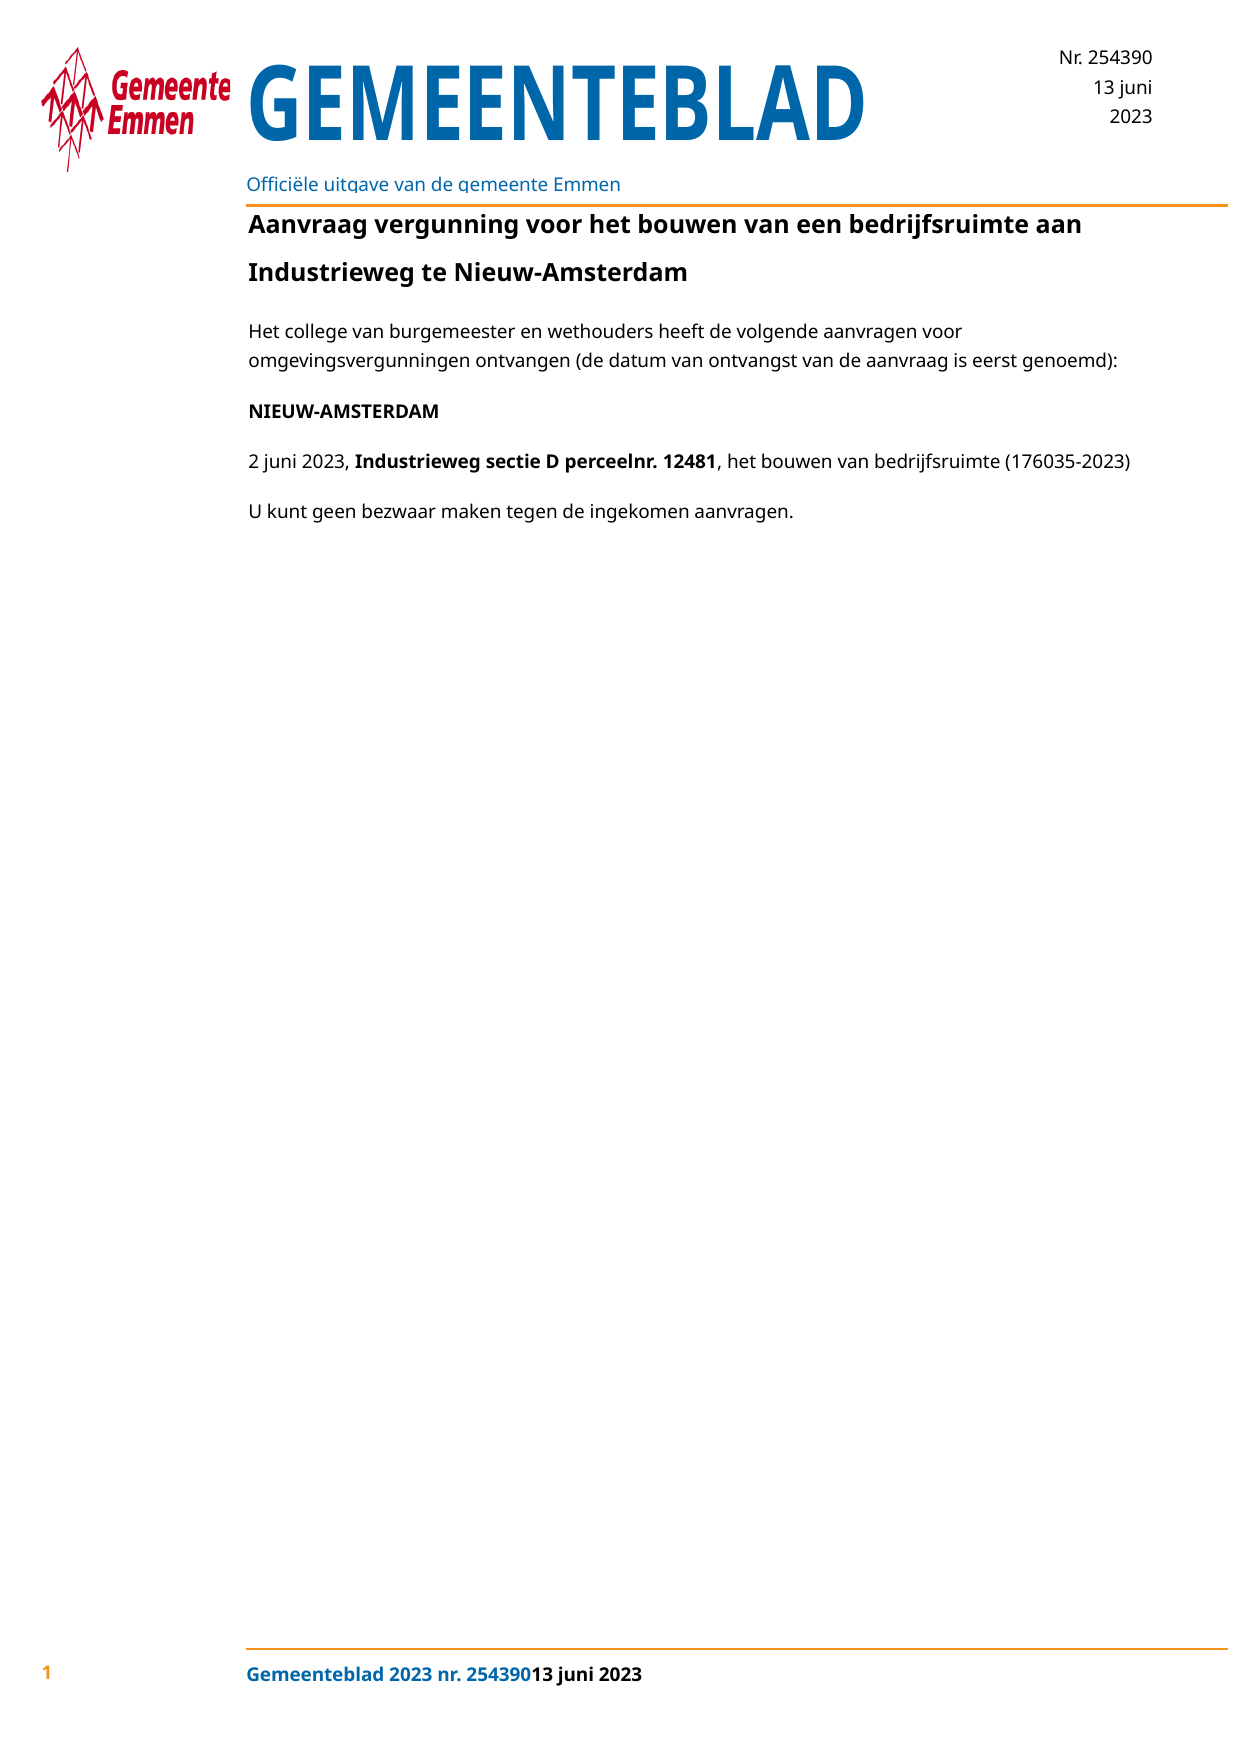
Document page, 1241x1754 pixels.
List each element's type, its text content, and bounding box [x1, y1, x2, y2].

text NIEUW-AMSTERDAM [248, 398, 1152, 424]
text Aanvraag vergunning voor het bouwen van een bedrijfsruimte aan Industrieweg te Nieuw-Amsterdam [248, 207, 1152, 288]
text 2 juni 2023, Industrieweg sectie D perceelnr. 12481, het bouwen van bedrijfsruimte (176035-2023) [248, 448, 1152, 474]
picture [41, 47, 231, 172]
text Het college van burgemeester en wethouders heeft de volgende aanvragen voor omgevingsvergunningen ontvangen (de datum van ontvangst van de aanvraag is eerst genoemd): [248, 318, 1152, 373]
text U kunt geen bezwaar maken tegen de ingekomen aanvragen. [248, 499, 1152, 524]
